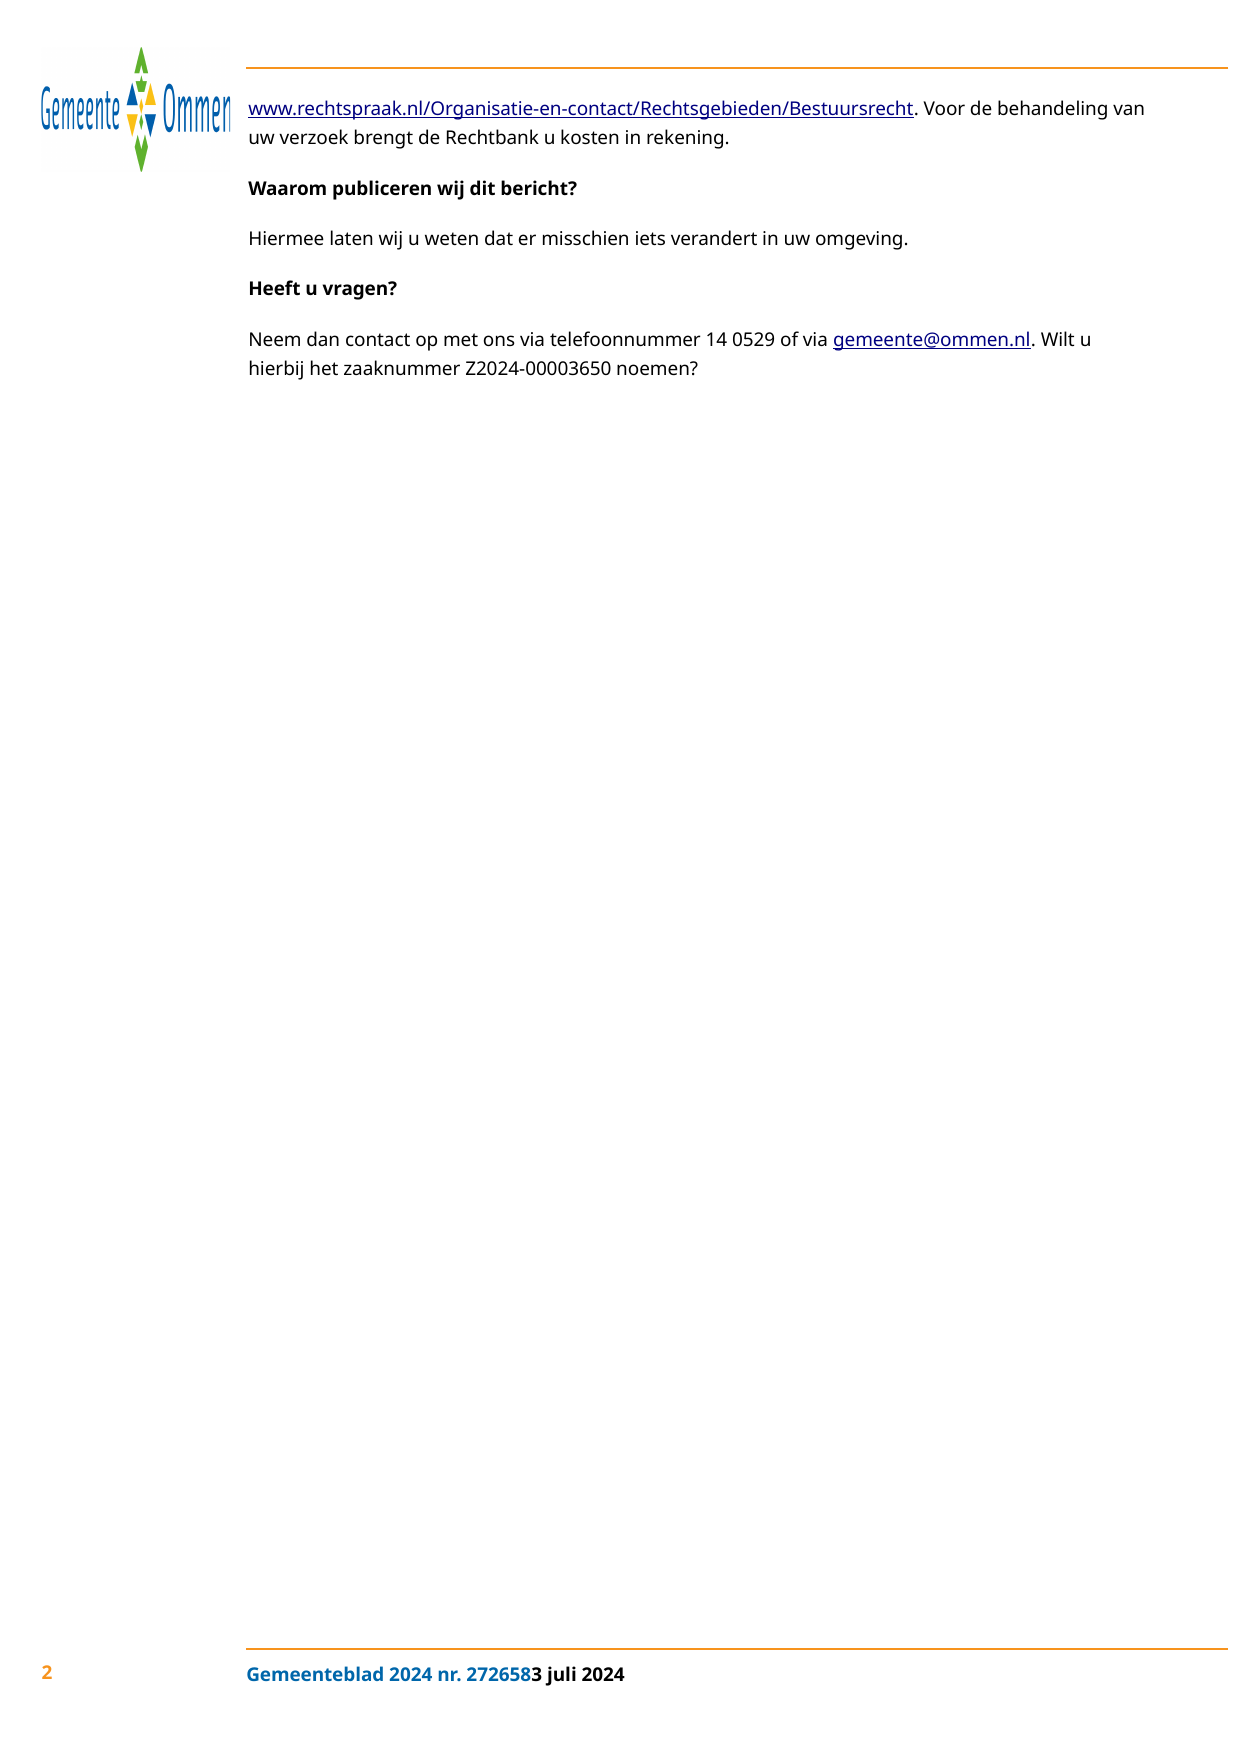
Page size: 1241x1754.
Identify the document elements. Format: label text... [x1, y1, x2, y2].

text Heeft u vragen? [248, 276, 1152, 301]
text Hiermee laten wij u weten dat er misschien iets verandert in uw omgeving. [248, 225, 1152, 251]
text www.rechtspraak.nl/Organisatie-en-contact/Rechtsgebieden/Bestuursrecht. Voor de behandeling van uw verzoek brengt de Rechtbank u kosten in rekening. [248, 95, 1152, 150]
text Neem dan contact op met ons via telefoonnummer 14 0529 of via gemeente@ommen.nl. Wilt u hierbij het zaaknummer Z2024-00003650 noemen? [248, 326, 1152, 381]
picture [41, 47, 231, 172]
text Waarom publiceren wij dit bericht? [248, 175, 1152, 201]
